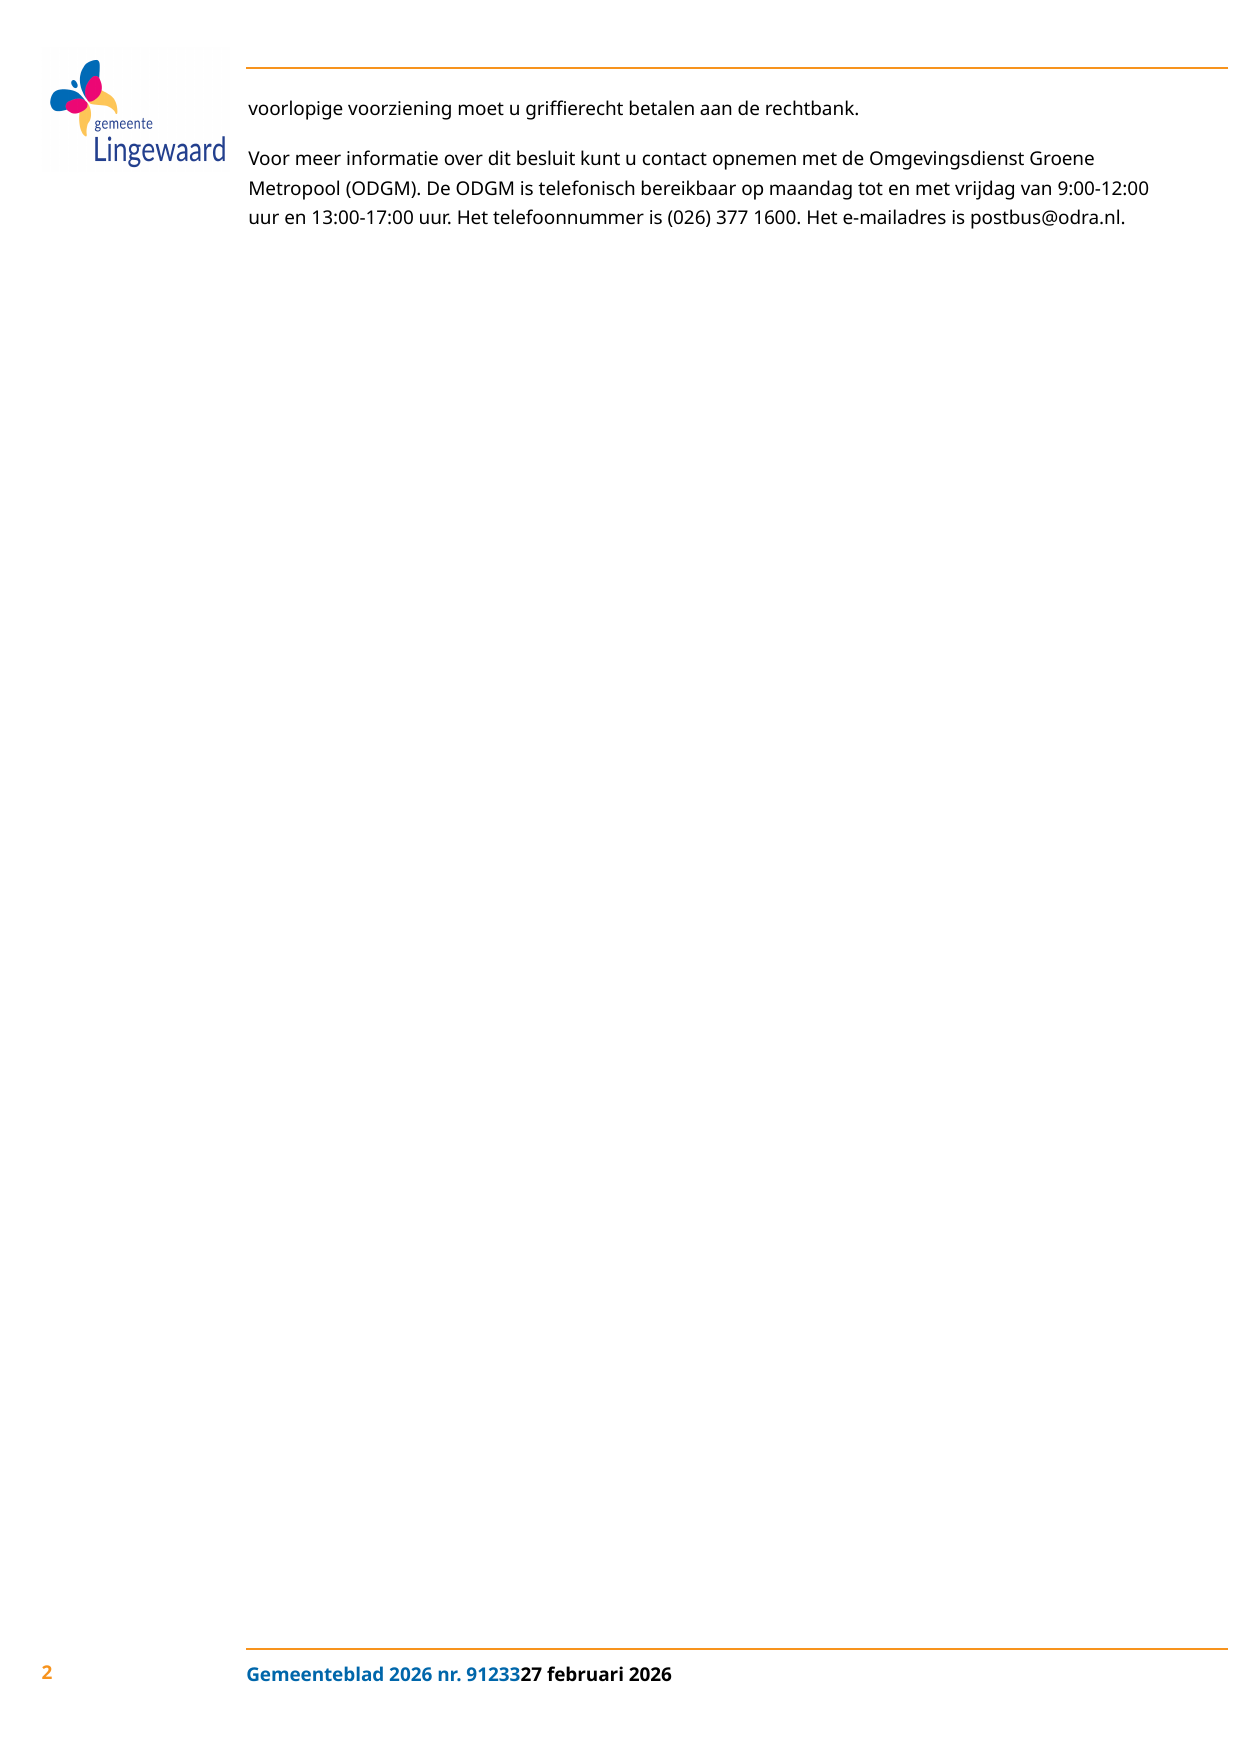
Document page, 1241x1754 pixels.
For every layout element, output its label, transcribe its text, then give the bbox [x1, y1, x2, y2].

picture [41, 47, 231, 172]
text Voor meer informatie over dit besluit kunt u contact opnemen met de Omgevingsdienst Groene Metropool (ODGM). De ODGM is telefonisch bereikbaar op maandag tot en met vrijdag van 9:00-12:00 uur en 13:00-17:00 uur. Het telefoonnummer is (026) 377 1600. Het e-mailadres is postbus@odra.nl. [248, 145, 1152, 230]
text voorlopige voorziening moet u griffierecht betalen aan de rechtbank. [248, 95, 1152, 121]
